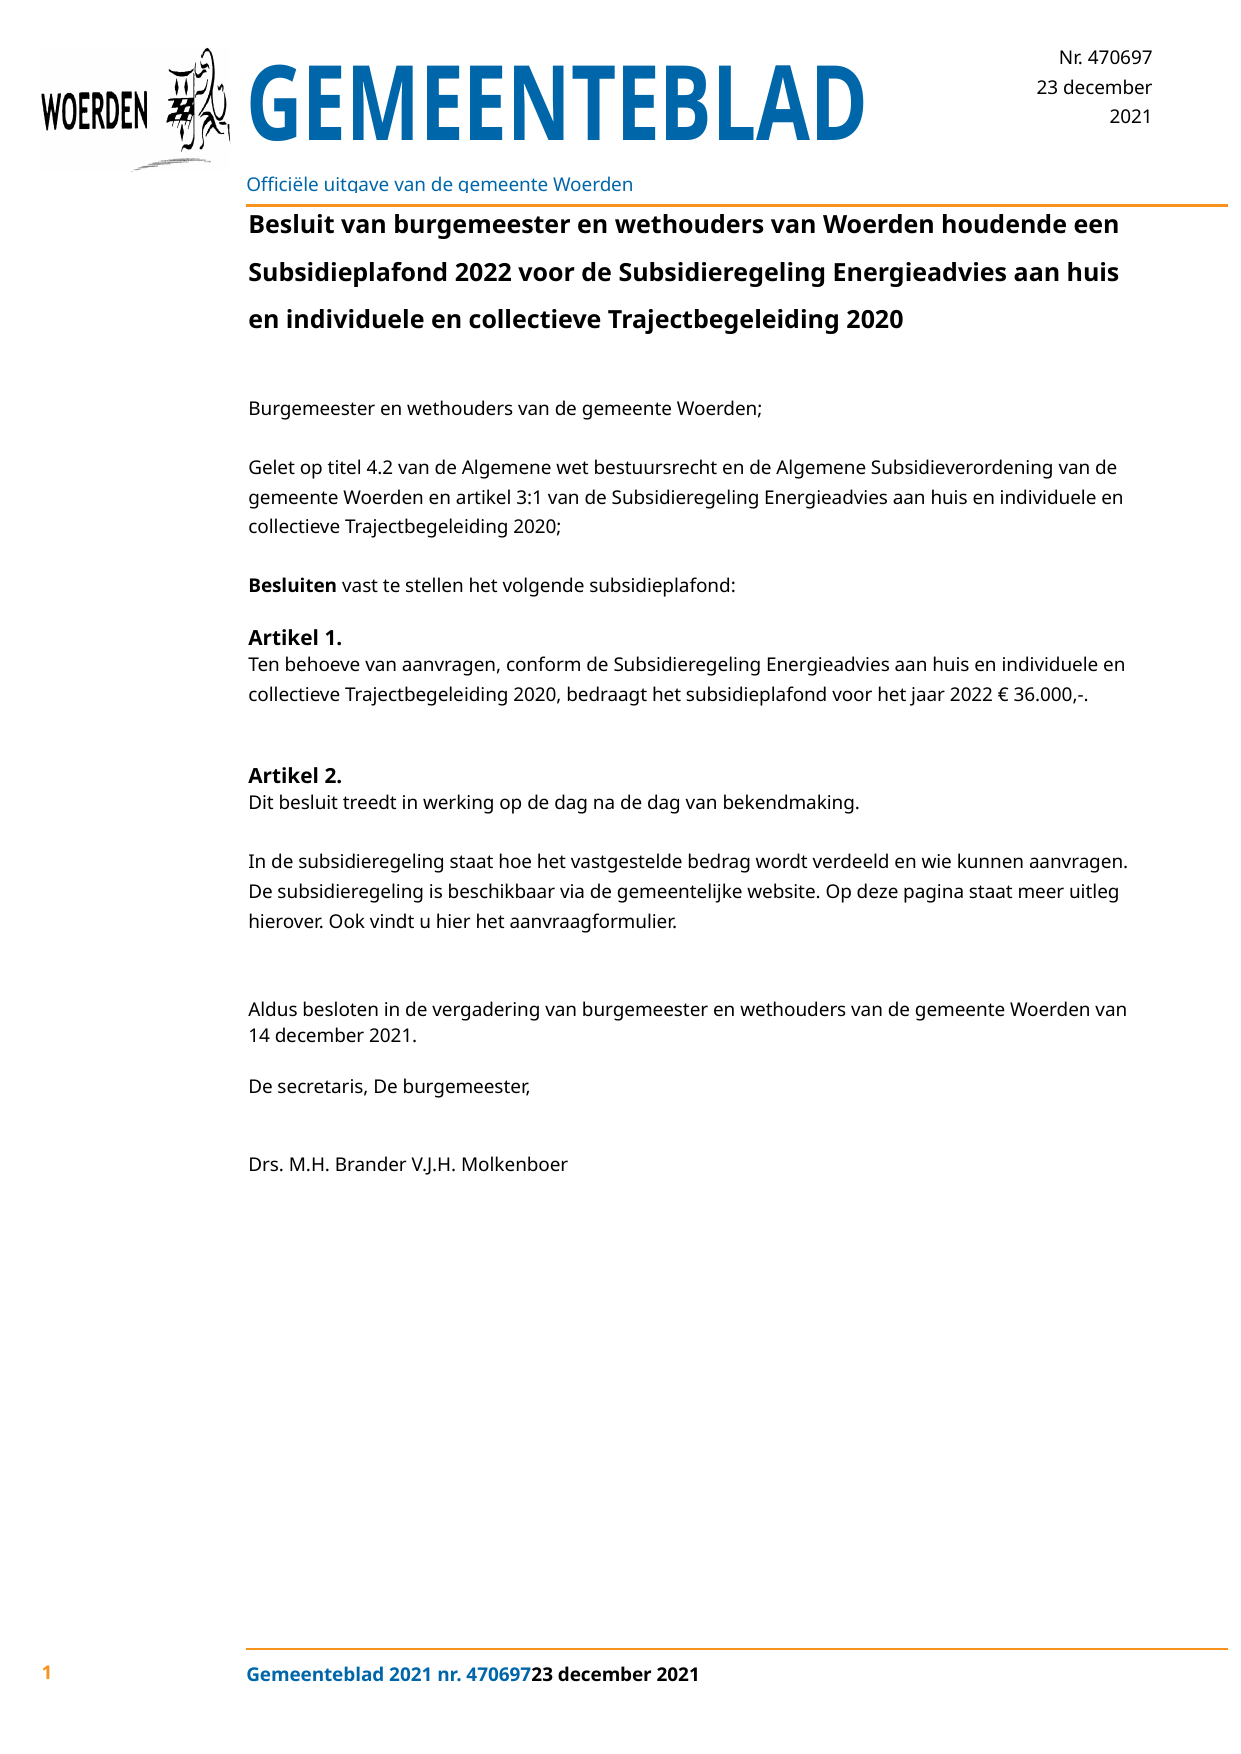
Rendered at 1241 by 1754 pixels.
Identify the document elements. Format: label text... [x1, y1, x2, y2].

text Artikel 2. [248, 761, 1152, 789]
text Artikel 1. [248, 623, 1152, 651]
text Ten behoeve van aanvragen, conform de Subsidieregeling Energieadvies aan huis en individuele en collectieve Trajectbegeleiding 2020, bedraagt het subsidieplafond voor het jaar 2022 € 36.000,-. [248, 651, 1152, 707]
text Besluiten vast te stellen het volgende subsidieplafond: [248, 573, 1152, 598]
text Dit besluit treedt in werking op de dag na de dag van bekendmaking. [248, 789, 1152, 815]
text Aldus besloten in de vergadering van burgemeester en wethouders van de gemeente Woerden van 14 december 2021. [248, 997, 1152, 1048]
text De secretaris, De burgemeester, [248, 1074, 1152, 1099]
text In de subsidieregeling staat hoe het vastgestelde bedrag wordt verdeeld en wie kunnen aanvragen. De subsidieregeling is beschikbaar via de gemeentelijke website. Op deze pagina staat meer uitleg hierover. Ook vindt u hier het aanvraagformulier. [248, 849, 1152, 933]
picture [41, 47, 231, 172]
text Drs. M.H. Brander V.J.H. Molkenboer [248, 1151, 1152, 1177]
text Besluit van burgemeester en wethouders van Woerden houdende een Subsidieplafond 2022 voor de Subsidieregeling Energieadvies aan huis en individuele en collectieve Trajectbegeleiding 2020 [248, 207, 1152, 336]
text Gelet op titel 4.2 van de Algemene wet bestuursrecht en de Algemene Subsidieverordening van de gemeente Woerden en artikel 3:1 van de Subsidieregeling Energieadvies aan huis en individuele en collectieve Trajectbegeleiding 2020; [248, 454, 1152, 539]
text Burgemeester en wethouders van de gemeente Woerden; [248, 395, 1152, 421]
